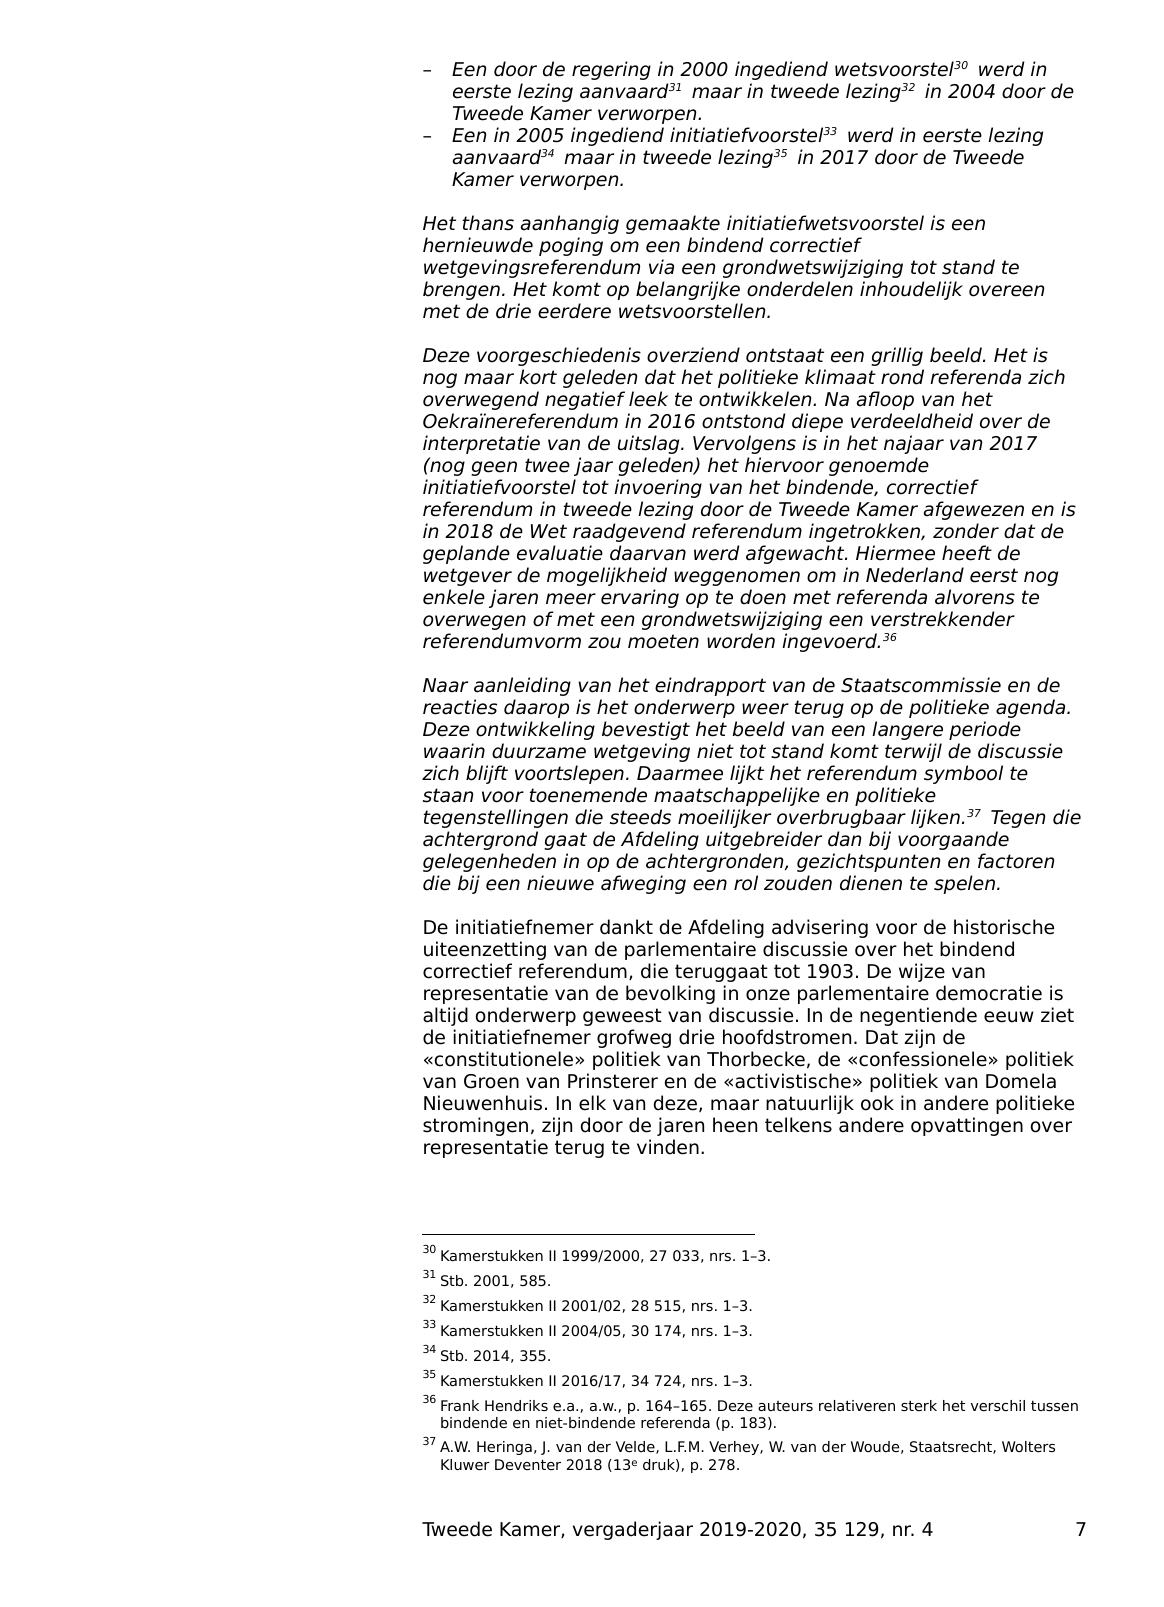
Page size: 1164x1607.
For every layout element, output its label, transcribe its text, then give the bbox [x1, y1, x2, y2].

text Kamerstukken II 2004/05, 30 174, nrs. 1–3. [422, 1318, 1087, 1341]
text Kamerstukken II 2001/02, 28 515, nrs. 1–3. [422, 1293, 1087, 1316]
text De initiatiefnemer dankt de Afdeling advisering voor de historische uiteenzetting van de parlementaire discussie over het bindend correctief referendum, die teruggaat tot 1903. De wijze van representatie van de bevolking in onze parlementaire democratie is altijd onderwerp geweest van discussie. In de negentiende eeuw ziet de initiatiefnemer grofweg drie hoofdstromen. Dat zijn de «constitutionele» politiek van Thorbecke, de «confessionele» politiek van Groen van Prinsterer en de «activistische» politiek van Domela Nieuwenhuis. In elk van deze, maar natuurlijk ook in andere politieke stromingen, zijn door de jaren heen telkens andere opvattingen over representatie terug te vinden. [422, 917, 1087, 1159]
text Stb. 2014, 355. [422, 1343, 1087, 1366]
text Deze voorgeschiedenis overziend ontstaat een grillig beeld. Het is nog maar kort geleden dat het politieke klimaat rond referenda zich overwegend negatief leek te ontwikkelen. Na afloop van het Oekraïnereferendum in 2016 ontstond diepe verdeeldheid over de interpretatie van de uitslag. Vervolgens is in het najaar van 2017 (nog geen twee jaar geleden) het hiervoor genoemde initiatiefvoorstel tot invoering van het bindende, correctief referendum in tweede lezing door de Tweede Kamer afgewezen en is in 2018 de Wet raadgevend referendum ingetrokken, zonder dat de geplande evaluatie daarvan werd afgewacht. Hiermee heeft de wetgever de mogelijkheid weggenomen om in Nederland eerst nog enkele jaren meer ervaring op te doen met referenda alvorens te overwegen of met een grondwetswijziging een verstrekkender referendumvorm zou moeten worden ingevoerd. [422, 345, 1087, 653]
text Frank Hendriks e.a., a.w., p. 164–165. Deze auteurs relativeren sterk het verschil tussen bindende en niet-bindende referenda (p. 183). [422, 1393, 1087, 1432]
text Naar aanleiding van het eindrapport van de Staatscommissie en de reacties daarop is het onderwerp weer terug op de politieke agenda. Deze ontwikkeling bevestigt het beeld van een langere periode waarin duurzame wetgeving niet tot stand komt terwijl de discussie zich blijft voortslepen. Daarmee lijkt het referendum symbool te staan voor toenemende maatschappelijke en politieke tegenstellingen die steeds moeilijker overbrugbaar lijken. Tegen die achtergrond gaat de Afdeling uitgebreider dan bij voorgaande gelegenheden in op de achtergronden, gezichtspunten en factoren die bij een nieuwe afweging een rol zouden dienen te spelen. [422, 675, 1087, 895]
text – Een in 2005 ingediend initiatiefvoorstel werd in eerste lezing aanvaard maar in tweede lezing in 2017 door de Tweede Kamer verworpen. [422, 125, 1087, 191]
text A.W. Heringa, J. van der Velde, L.F.M. Verhey, W. van der Woude, Staatsrecht, Wolters Kluwer Deventer 2018 (13e druk), p. 278. [422, 1435, 1087, 1474]
text Kamerstukken II 1999/2000, 27 033, nrs. 1–3. [422, 1243, 1087, 1266]
text Kamerstukken II 2016/17, 34 724, nrs. 1–3. [422, 1368, 1087, 1391]
text Stb. 2001, 585. [422, 1268, 1087, 1291]
text – Een door de regering in 2000 ingediend wetsvoorstel werd in eerste lezing aanvaard maar in tweede lezing in 2004 door de Tweede Kamer verworpen. [422, 59, 1087, 125]
text Het thans aanhangig gemaakte initiatiefwetsvoorstel is een hernieuwde poging om een bindend correctief wetgevingsreferendum via een grondwetswijziging tot stand te brengen. Het komt op belangrijke onderdelen inhoudelijk overeen met de drie eerdere wetsvoorstellen. [422, 213, 1087, 323]
